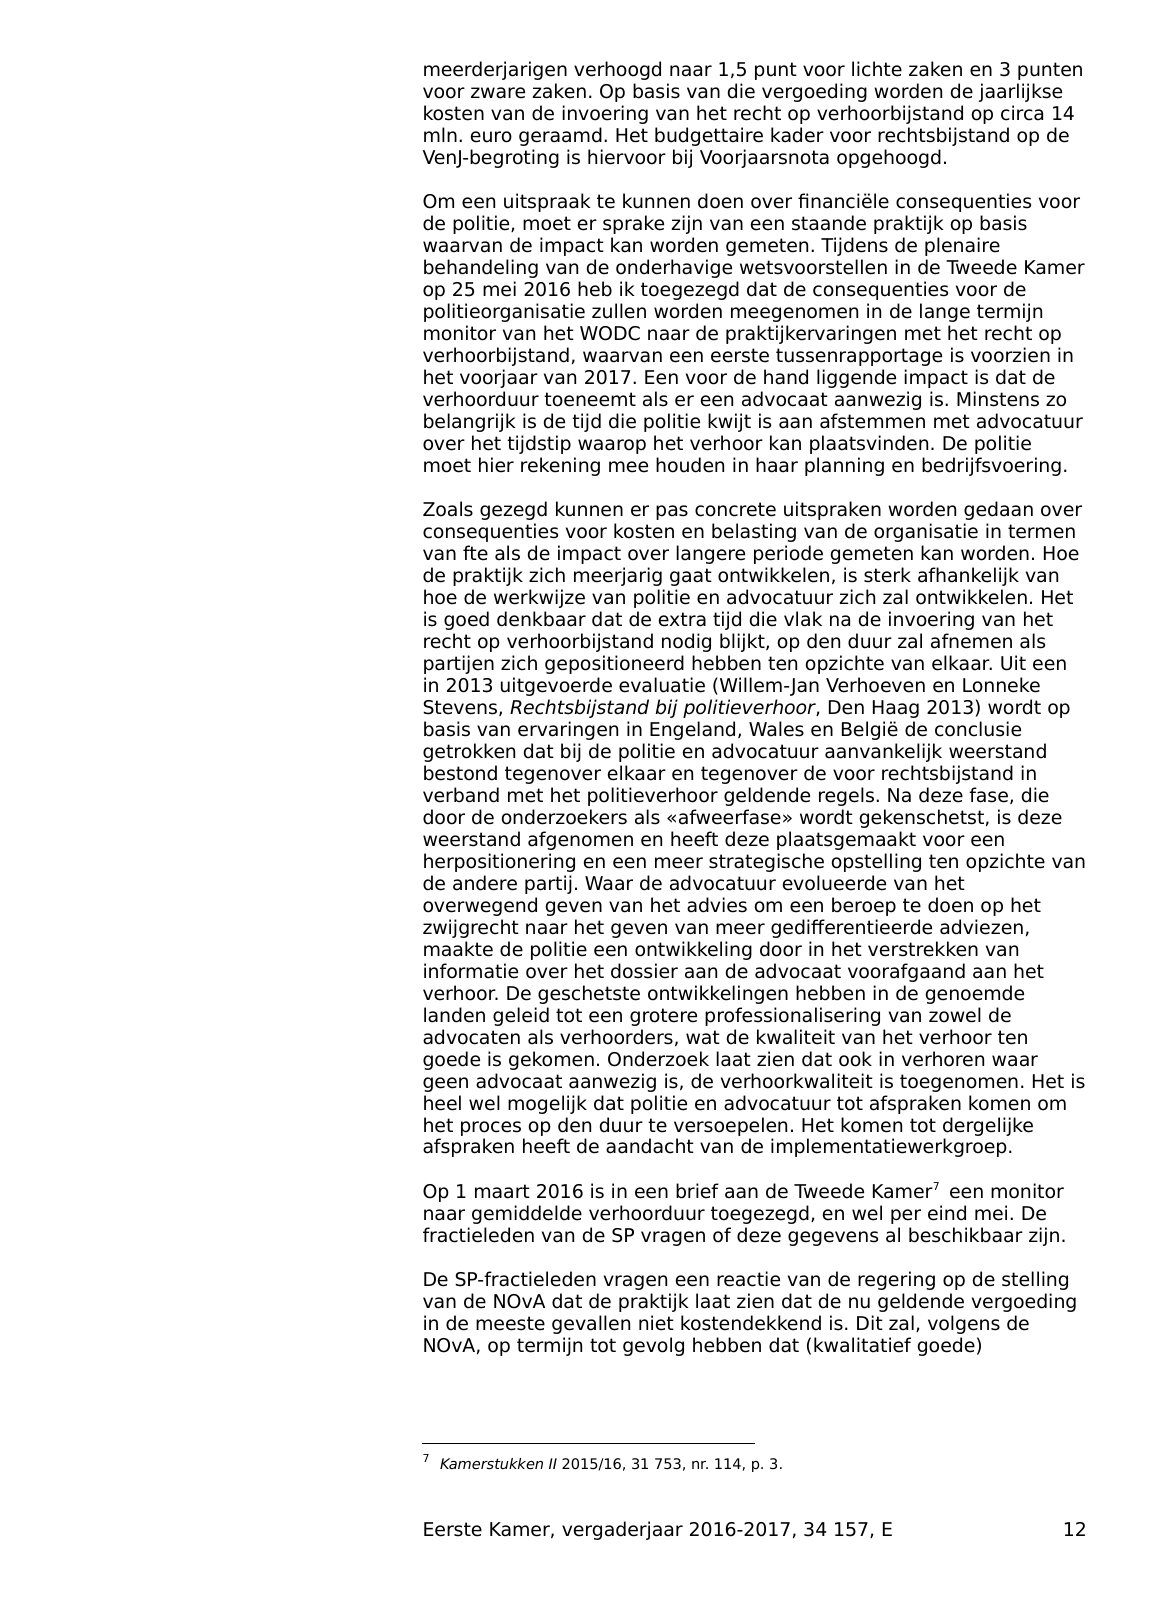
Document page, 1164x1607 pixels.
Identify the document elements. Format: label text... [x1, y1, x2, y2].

text Om een uitspraak te kunnen doen over financiële consequenties voor de politie, moet er sprake zijn van een staande praktijk op basis waarvan de impact kan worden gemeten. Tijdens de plenaire behandeling van de onderhavige wetsvoorstellen in de Tweede Kamer op 25 mei 2016 heb ik toegezegd dat de consequenties voor de politieorganisatie zullen worden meegenomen in de lange termijn monitor van het WODC naar de praktijkervaringen met het recht op verhoorbijstand, waarvan een eerste tussenrapportage is voorzien in het voorjaar van 2017. Een voor de hand liggende impact is dat de verhoorduur toeneemt als er een advocaat aanwezig is. Minstens zo belangrijk is de tijd die politie kwijt is aan afstemmen met advocatuur over het tijdstip waarop het verhoor kan plaatsvinden. De politie moet hier rekening mee houden in haar planning en bedrijfsvoering. [422, 191, 1087, 477]
text Op 1 maart 2016 is in een brief aan de Tweede Kamer een monitor naar gemiddelde verhoorduur toegezegd, en wel per eind mei. De fractieleden van de SP vragen of deze gegevens al beschikbaar zijn. [422, 1181, 1087, 1247]
text meerderjarigen verhoogd naar 1,5 punt voor lichte zaken en 3 punten voor zware zaken. Op basis van die vergoeding worden de jaarlijkse kosten van de invoering van het recht op verhoorbijstand op circa 14 mln. euro geraamd. Het budgettaire kader voor rechtsbijstand op de VenJ-begroting is hiervoor bij Voorjaarsnota opgehoogd. [422, 59, 1087, 169]
text De SP-fractieleden vragen een reactie van de regering op de stelling van de NOvA dat de praktijk laat zien dat de nu geldende vergoeding in de meeste gevallen niet kostendekkend is. Dit zal, volgens de NOvA, op termijn tot gevolg hebben dat (kwalitatief goede) [422, 1269, 1087, 1357]
text Zoals gezegd kunnen er pas concrete uitspraken worden gedaan over consequenties voor kosten en belasting van de organisatie in termen van fte als de impact over langere periode gemeten kan worden. Hoe de praktijk zich meerjarig gaat ontwikkelen, is sterk afhankelijk van hoe de werkwijze van politie en advocatuur zich zal ontwikkelen. Het is goed denkbaar dat de extra tijd die vlak na de invoering van het recht op verhoorbijstand nodig blijkt, op den duur zal afnemen als partijen zich gepositioneerd hebben ten opzichte van elkaar. Uit een in 2013 uitgevoerde evaluatie (Willem-Jan Verhoeven en Lonneke Stevens, Rechtsbijstand bij politieverhoor, Den Haag 2013) wordt op basis van ervaringen in Engeland, Wales en België de conclusie getrokken dat bij de politie en advocatuur aanvankelijk weerstand bestond tegenover elkaar en tegenover de voor rechtsbijstand in verband met het politieverhoor geldende regels. Na deze fase, die door de onderzoekers als «afweerfase» wordt gekenschetst, is deze weerstand afgenomen en heeft deze plaatsgemaakt voor een herpositionering en een meer strategische opstelling ten opzichte van de andere partij. Waar de advocatuur evolueerde van het overwegend geven van het advies om een beroep te doen op het zwijgrecht naar het geven van meer gedifferentieerde adviezen, maakte de politie een ontwikkeling door in het verstrekken van informatie over het dossier aan de advocaat voorafgaand aan het verhoor. De geschetste ontwikkelingen hebben in de genoemde landen geleid tot een grotere professionalisering van zowel de advocaten als verhoorders, wat de kwaliteit van het verhoor ten goede is gekomen. Onderzoek laat zien dat ook in verhoren waar geen advocaat aanwezig is, de verhoorkwaliteit is toegenomen. Het is heel wel mogelijk dat politie en advocatuur tot afspraken komen om het proces op den duur te versoepelen. Het komen tot dergelijke afspraken heeft de aandacht van de implementatiewerkgroep. [422, 499, 1087, 1158]
text Kamerstukken II 2015/16, 31 753, nr. 114, p. 3. [422, 1452, 1087, 1474]
